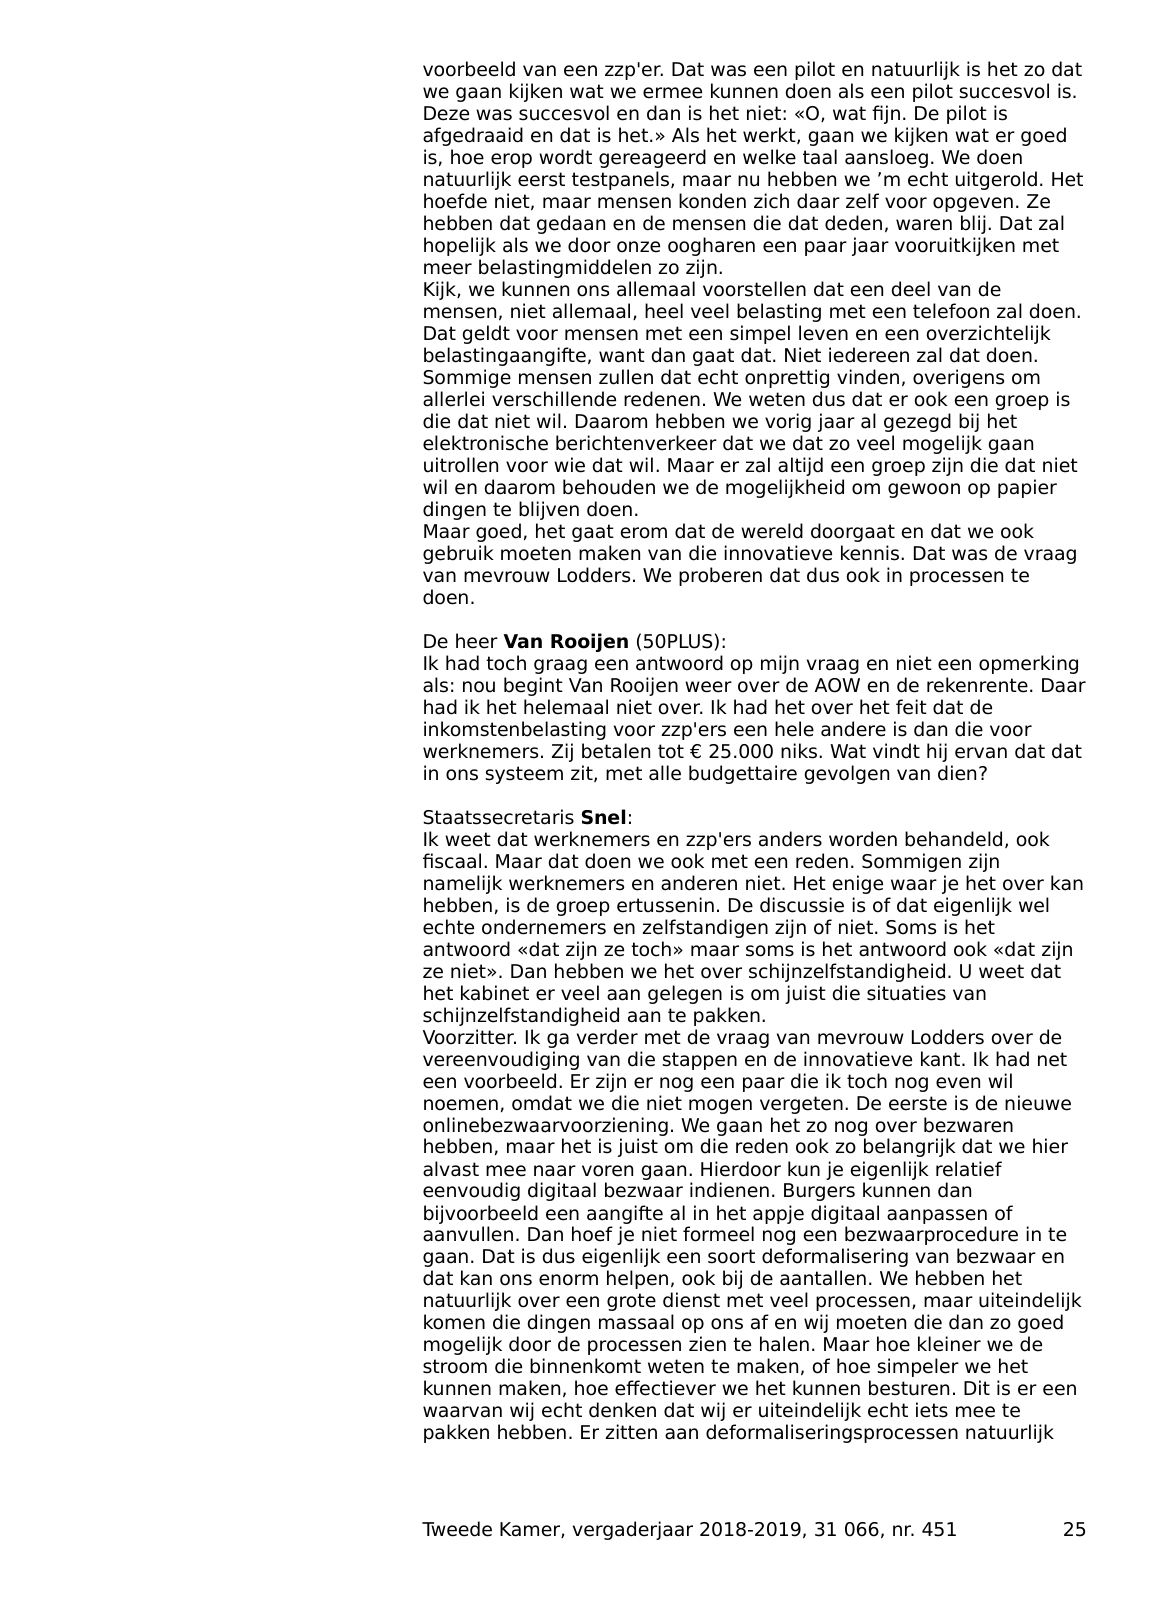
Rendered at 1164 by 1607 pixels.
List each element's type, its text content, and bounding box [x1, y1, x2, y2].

text Maar goed, het gaat erom dat de wereld doorgaat en dat we ook gebruik moeten maken van die innovatieve kennis. Dat was de vraag van mevrouw Lodders. We proberen dat dus ook in processen te doen. [422, 521, 1087, 608]
text Ik had toch graag een antwoord op mijn vraag en niet een opmerking als: nou begint Van Rooijen weer over de AOW en de rekenrente. Daar had ik het helemaal niet over. Ik had het over het feit dat de inkomstenbelasting voor zzp'ers een hele andere is dan die voor werknemers. Zij betalen tot € 25.000 niks. Wat vindt hij ervan dat dat in ons systeem zit, met alle budgettaire gevolgen van dien? [422, 653, 1087, 784]
text Ik weet dat werknemers en zzp'ers anders worden behandeld, ook fiscaal. Maar dat doen we ook met een reden. Sommigen zijn namelijk werknemers en anderen niet. Het enige waar je het over kan hebben, is de groep ertussenin. De discussie is of dat eigenlijk wel echte ondernemers en zelfstandigen zijn of niet. Soms is het antwoord «dat zijn ze toch» maar soms is het antwoord ook «dat zijn ze niet». Dan hebben we het over schijnzelfstandigheid. U weet dat het kabinet er veel aan gelegen is om juist die situaties van schijnzelfstandigheid aan te pakken. [422, 829, 1087, 1027]
text De heer Van Rooijen (50PLUS): [422, 631, 1087, 653]
text Voorzitter. Ik ga verder met de vraag van mevrouw Lodders over de vereenvoudiging van die stappen en de innovatieve kant. Ik had net een voorbeeld. Er zijn er nog een paar die ik toch nog even wil noemen, omdat we die niet mogen vergeten. De eerste is de nieuwe onlinebezwaarvoorziening. We gaan het zo nog over bezwaren hebben, maar het is juist om die reden ook zo belangrijk dat we hier alvast mee naar voren gaan. Hierdoor kun je eigenlijk relatief eenvoudig digitaal bezwaar indienen. Burgers kunnen dan bijvoorbeeld een aangifte al in het appje digitaal aanpassen of aanvullen. Dan hoef je niet formeel nog een bezwaarprocedure in te gaan. Dat is dus eigenlijk een soort deformalisering van bezwaar en dat kan ons enorm helpen, ook bij de aantallen. We hebben het natuurlijk over een grote dienst met veel processen, maar uiteindelijk komen die dingen massaal op ons af en wij moeten die dan zo goed mogelijk door de processen zien te halen. Maar hoe kleiner we de stroom die binnenkomt weten te maken, of hoe simpeler we het kunnen maken, hoe effectiever we het kunnen besturen. Dit is er een waarvan wij echt denken dat wij er uiteindelijk echt iets mee te pakken hebben. Er zitten aan deformaliseringsprocessen natuurlijk [422, 1027, 1087, 1444]
text Staatssecretaris Snel: [422, 807, 1087, 829]
text Kijk, we kunnen ons allemaal voorstellen dat een deel van de mensen, niet allemaal, heel veel belasting met een telefoon zal doen. Dat geldt voor mensen met een simpel leven en een overzichtelijk belastingaangifte, want dan gaat dat. Niet iedereen zal dat doen. Sommige mensen zullen dat echt onprettig vinden, overigens om allerlei verschillende redenen. We weten dus dat er ook een groep is die dat niet wil. Daarom hebben we vorig jaar al gezegd bij het elektronische berichtenverkeer dat we dat zo veel mogelijk gaan uitrollen voor wie dat wil. Maar er zal altijd een groep zijn die dat niet wil en daarom behouden we de mogelijkheid om gewoon op papier dingen te blijven doen. [422, 279, 1087, 521]
text voorbeeld van een zzp'er. Dat was een pilot en natuurlijk is het zo dat we gaan kijken wat we ermee kunnen doen als een pilot succesvol is. Deze was succesvol en dan is het niet: «O, wat fijn. De pilot is afgedraaid en dat is het.» Als het werkt, gaan we kijken wat er goed is, hoe erop wordt gereageerd en welke taal aansloeg. We doen natuurlijk eerst testpanels, maar nu hebben we ’m echt uitgerold. Het hoefde niet, maar mensen konden zich daar zelf voor opgeven. Ze hebben dat gedaan en de mensen die dat deden, waren blij. Dat zal hopelijk als we door onze oogharen een paar jaar vooruitkijken met meer belastingmiddelen zo zijn. [422, 59, 1087, 279]
